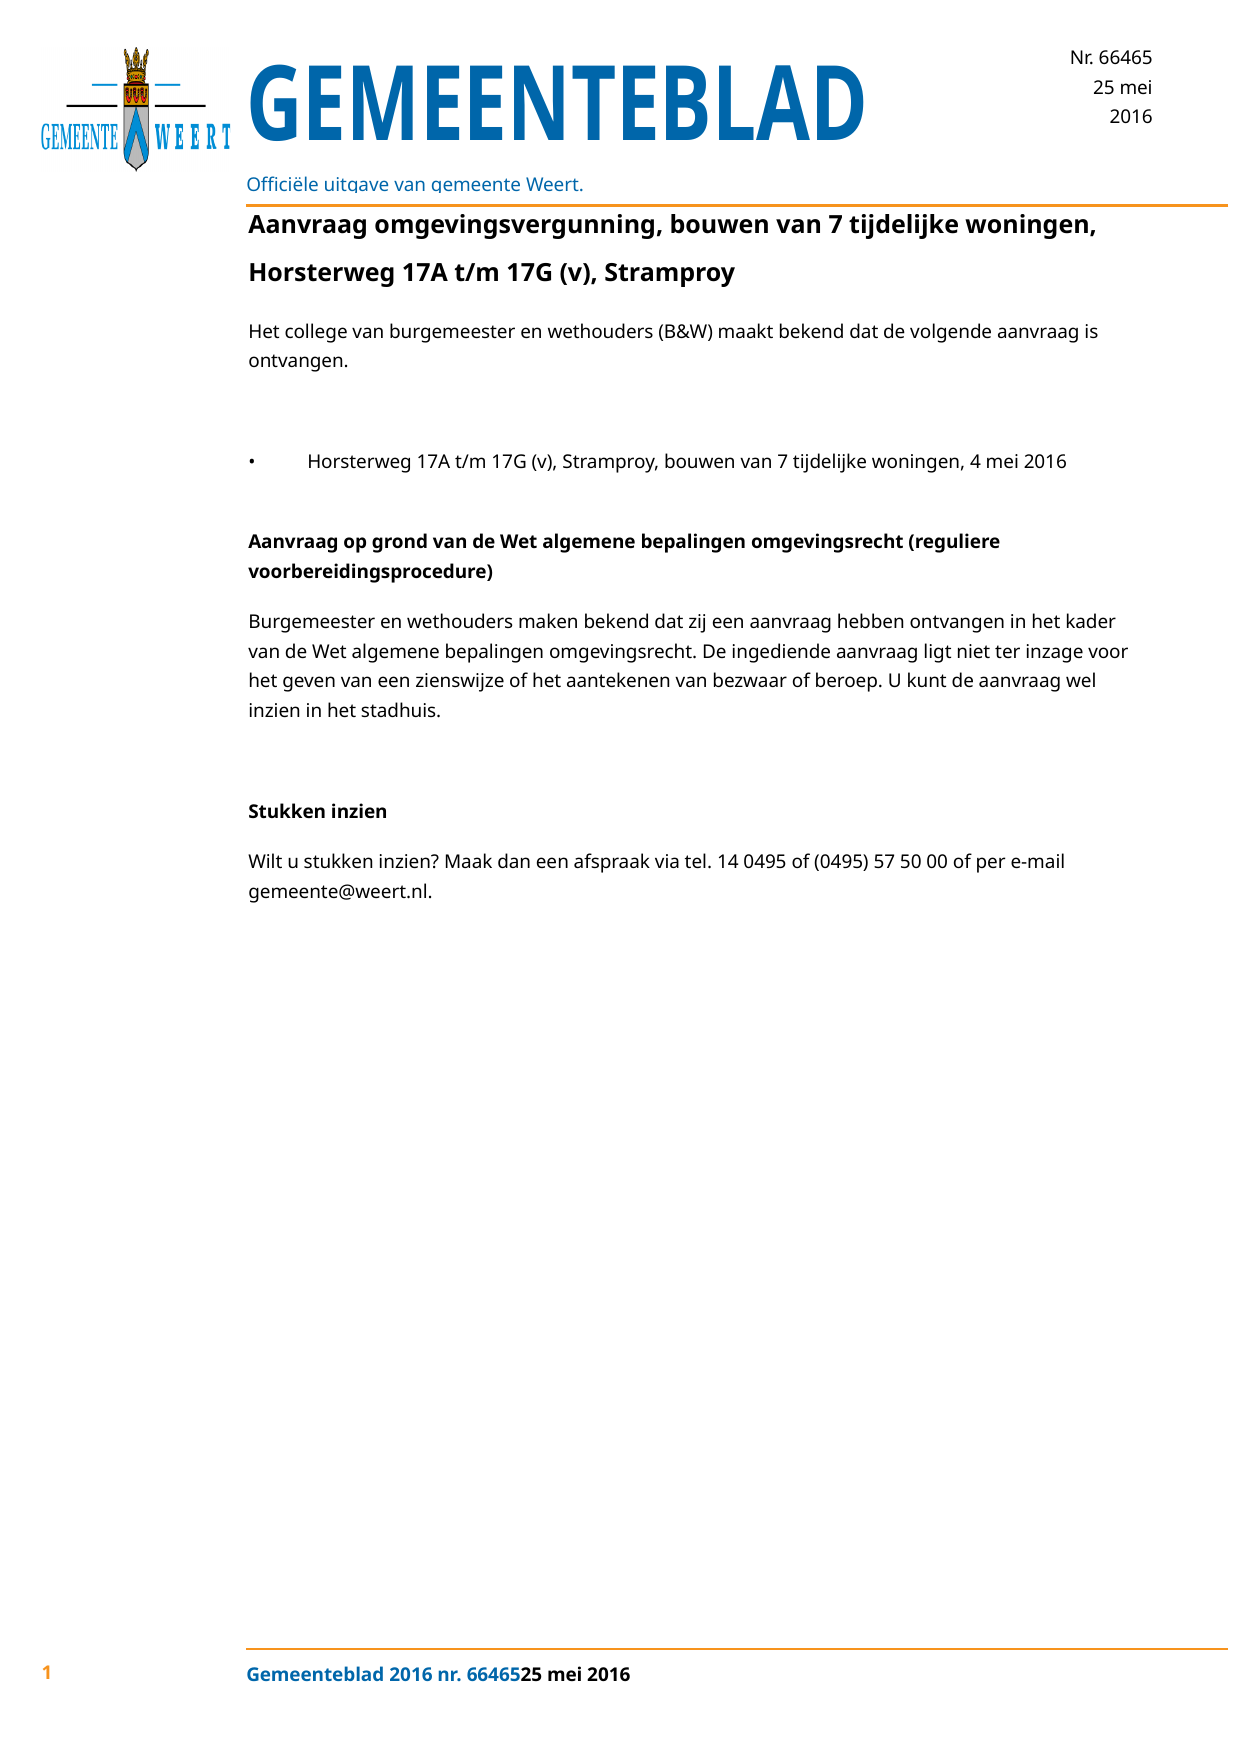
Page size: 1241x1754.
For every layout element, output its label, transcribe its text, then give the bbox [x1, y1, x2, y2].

text Wilt u stukken inzien? Maak dan een afspraak via tel. 14 0495 of (0495) 57 50 00 of per e-mail gemeente@weert.nl. [248, 848, 1152, 904]
list Horsterweg 17A t/m 17G (v), Stramproy, bouwen van 7 tijdelijke woningen, 4 mei 2016 [248, 448, 1152, 474]
picture [41, 47, 231, 172]
text Burgemeester en wethouders maken bekend dat zij een aanvraag hebben ontvangen in het kader van de Wet algemene bepalingen omgevingsrecht. De ingediende aanvraag ligt niet ter inzage voor het geven van een zienswijze of het aantekenen van bezwaar of beroep. U kunt de aanvraag wel inzien in het stadhuis. [248, 608, 1152, 723]
text Aanvraag op grond van de Wet algemene bepalingen omgevingsrecht (reguliere voorbereidingsprocedure) [248, 528, 1152, 584]
text Het college van burgemeester en wethouders (B&W) maakt bekend dat de volgende aanvraag is ontvangen. [248, 318, 1152, 373]
text Stukken inzien [248, 798, 1152, 824]
text Aanvraag omgevingsvergunning, bouwen van 7 tijdelijke woningen, Horsterweg 17A t/m 17G (v), Stramproy [248, 207, 1152, 288]
